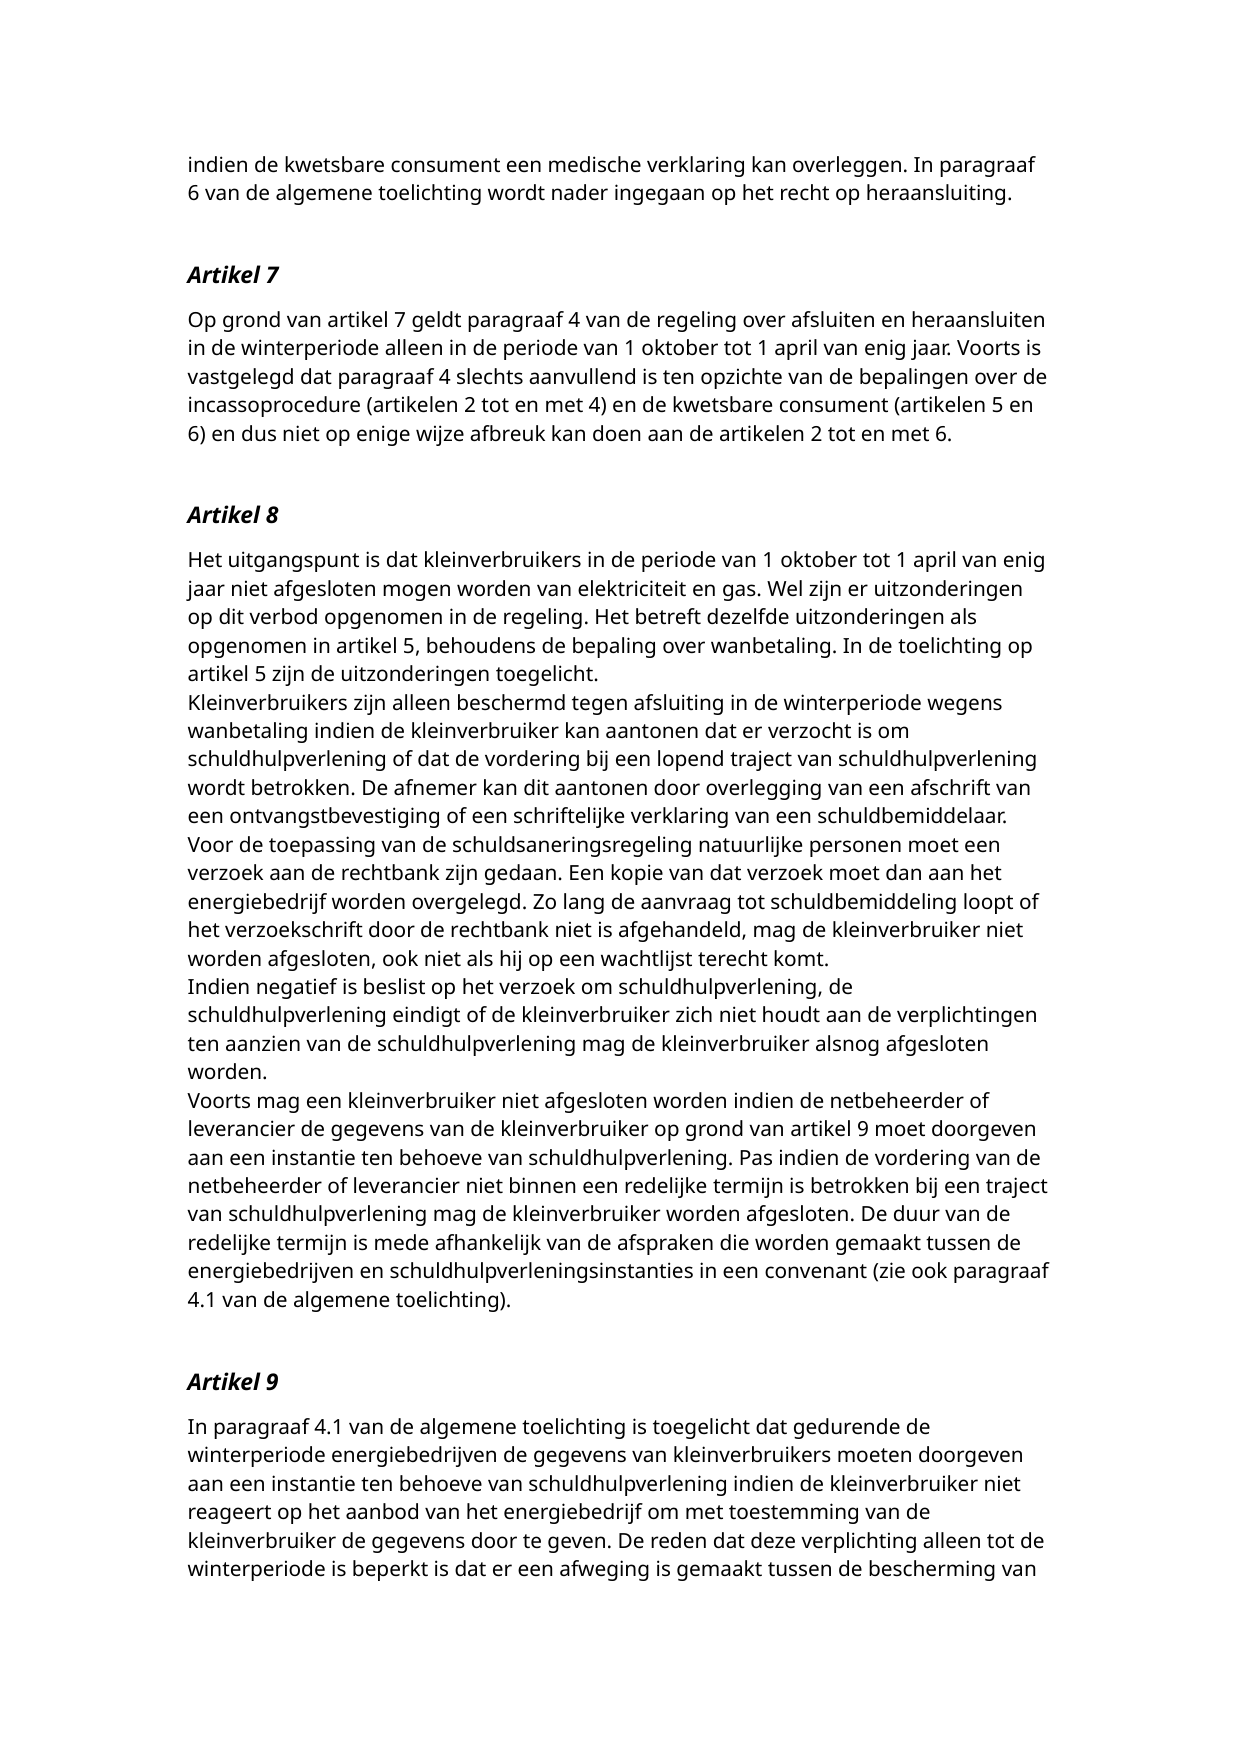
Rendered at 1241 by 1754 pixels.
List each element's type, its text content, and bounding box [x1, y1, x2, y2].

subtitle Artikel 7 [187, 259, 1053, 290]
text Voorts mag een kleinverbruiker niet afgesloten worden indien de netbeheerder of leverancier de gegevens van de kleinverbruiker op grond van artikel 9 moet doorgeven aan een instantie ten behoeve van schuldhulpverlening. Pas indien de vordering van de netbeheerder of leverancier niet binnen een redelijke termijn is betrokken bij een traject van schuldhulpverlening mag de kleinverbruiker worden afgesloten. De duur van de redelijke termijn is mede afhankelijk van de afspraken die worden gemaakt tussen de energiebedrijven en schuldhulpverleningsinstanties in een convenant (zie ook paragraaf 4.1 van de algemene toelichting). [187, 1086, 1053, 1313]
text Het uitgangspunt is dat kleinverbruikers in de periode van 1 oktober tot 1 april van enig jaar niet afgesloten mogen worden van elektriciteit en gas. Wel zijn er uitzonderingen op dit verbod opgenomen in de regeling. Het betreft dezelfde uitzonderingen als opgenomen in artikel 5, behoudens de bepaling over wanbetaling. In de toelichting op artikel 5 zijn de uitzonderingen toegelicht. [187, 546, 1053, 688]
subtitle Artikel 9 [187, 1366, 1053, 1397]
text indien de kwetsbare consument een medische verklaring kan overleggen. In paragraaf 6 van de algemene toelichting wordt nader ingegaan op het recht op heraansluiting. [187, 150, 1053, 207]
text Indien negatief is beslist op het verzoek om schuldhulpverlening, de schuldhulpverlening eindigt of de kleinverbruiker zich niet houdt aan de verplichtingen ten aanzien van de schuldhulpverlening mag de kleinverbruiker alsnog afgesloten worden. [187, 972, 1053, 1086]
subtitle Artikel 8 [187, 499, 1053, 531]
text Kleinverbruikers zijn alleen beschermd tegen afsluiting in de winterperiode wegens wanbetaling indien de kleinverbruiker kan aantonen dat er verzocht is om schuldhulpverlening of dat de vordering bij een lopend traject van schuldhulpverlening wordt betrokken. De afnemer kan dit aantonen door overlegging van een afschrift van een ontvangstbevestiging of een schriftelijke verklaring van een schuldbemiddelaar. Voor de toepassing van de schuldsaneringsregeling natuurlijke personen moet een verzoek aan de rechtbank zijn gedaan. Een kopie van dat verzoek moet dan aan het energiebedrijf worden overgelegd. Zo lang de aanvraag tot schuldbemiddeling loopt of het verzoekschrift door de rechtbank niet is afgehandeld, mag de kleinverbruiker niet worden afgesloten, ook niet als hij op een wachtlijst terecht komt. [187, 688, 1053, 972]
text In paragraaf 4.1 van de algemene toelichting is toegelicht dat gedurende de winterperiode energiebedrijven de gegevens van kleinverbruikers moeten doorgeven aan een instantie ten behoeve van schuldhulpverlening indien de kleinverbruiker niet reageert op het aanbod van het energiebedrijf om met toestemming van de kleinverbruiker de gegevens door te geven. De reden dat deze verplichting alleen tot de winterperiode is beperkt is dat er een afweging is gemaakt tussen de bescherming van [187, 1412, 1053, 1583]
text Op grond van artikel 7 geldt paragraaf 4 van de regeling over afsluiten en heraansluiten in de winterperiode alleen in de periode van 1 oktober tot 1 april van enig jaar. Voorts is vastgelegd dat paragraaf 4 slechts aanvullend is ten opzichte van de bepalingen over de incassoprocedure (artikelen 2 tot en met 4) en de kwetsbare consument (artikelen 5 en 6) en dus niet op enige wijze afbreuk kan doen aan de artikelen 2 tot en met 6. [187, 305, 1053, 447]
